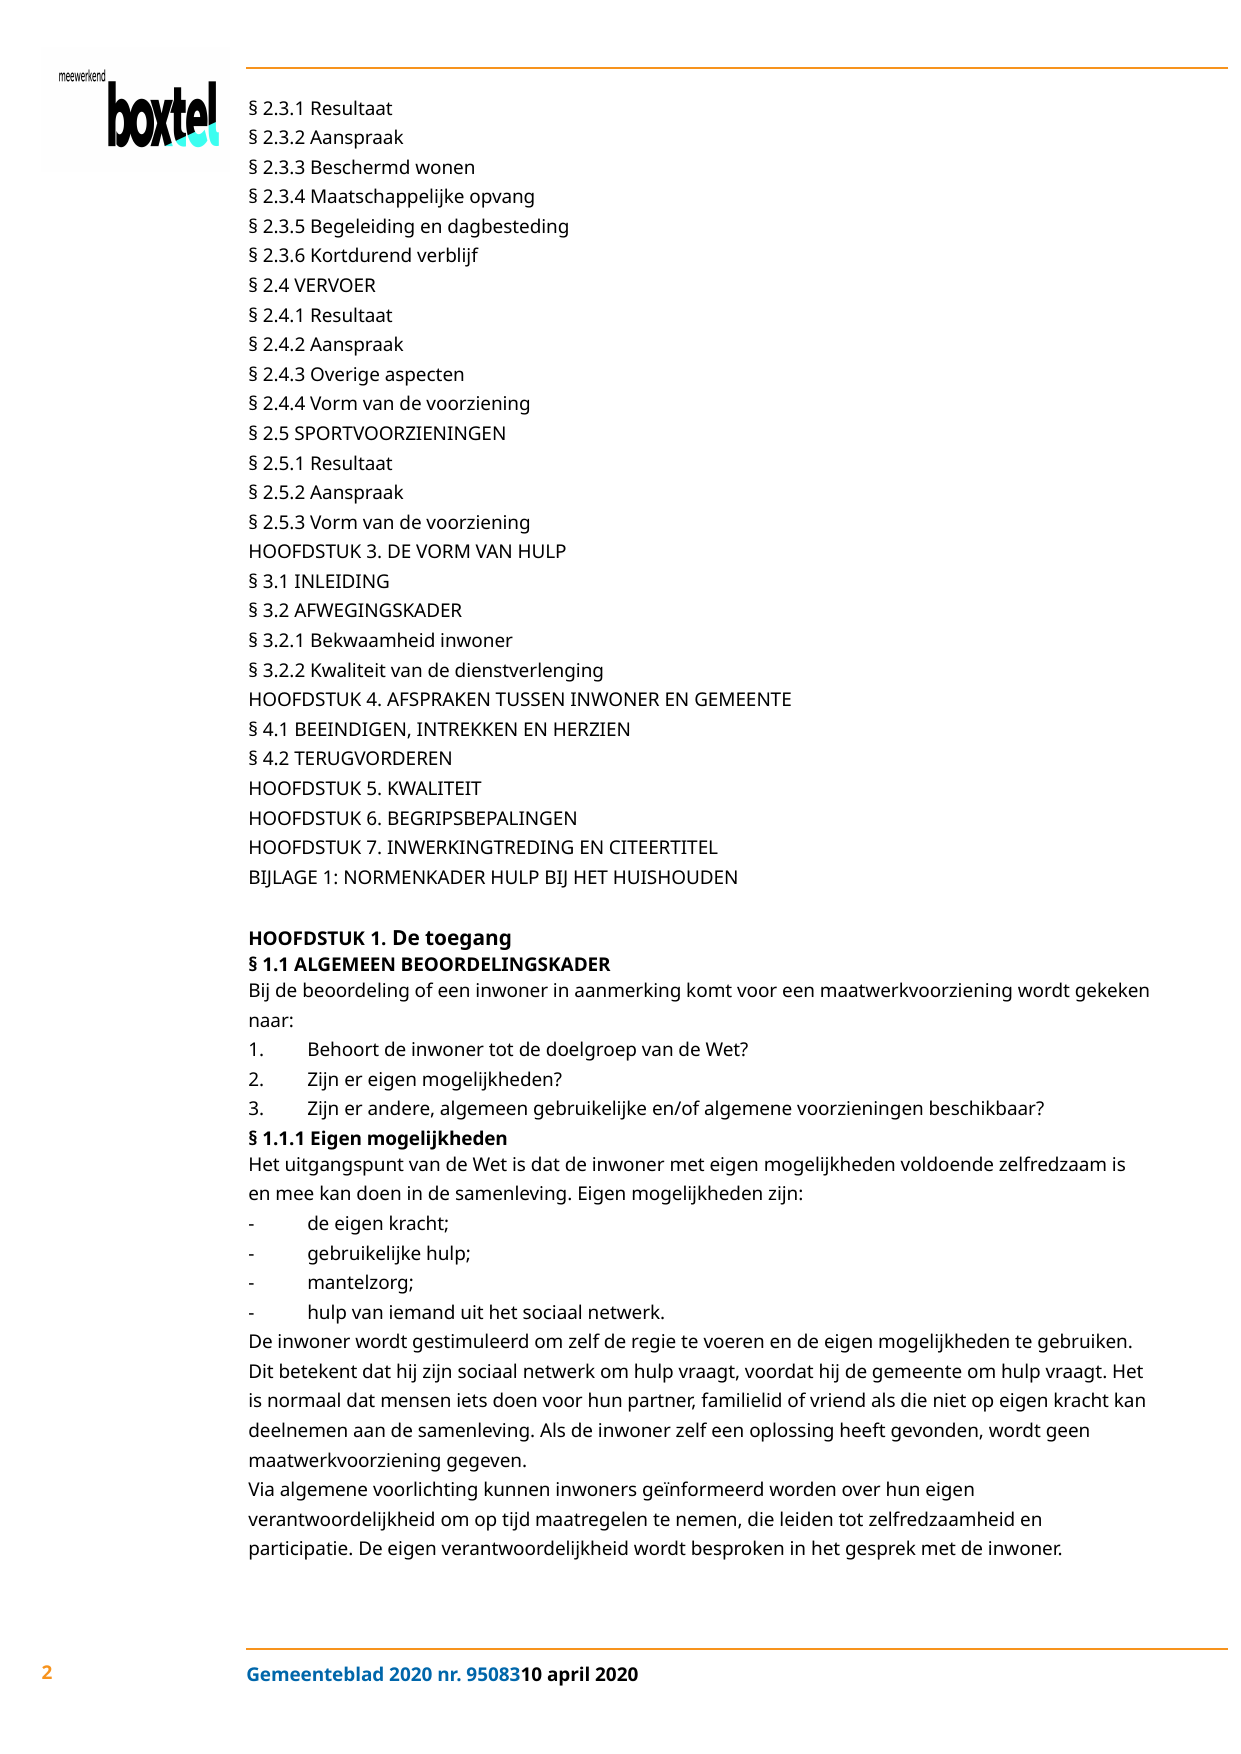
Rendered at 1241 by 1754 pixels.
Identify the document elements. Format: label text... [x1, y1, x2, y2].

text De inwoner wordt gestimuleerd om zelf de regie te voeren en de eigen mogelijkheden te gebruiken. Dit betekent dat hij zijn sociaal netwerk om hulp vraagt, voordat hij de gemeente om hulp vraagt. Het is normaal dat mensen iets doen voor hun partner, familielid of vriend als die niet op eigen kracht kan deelnemen aan de samenleving. Als de inwoner zelf een oplossing heeft gevonden, wordt geen maatwerkvoorziening gegeven. [248, 1328, 1152, 1472]
text § 2.5 SPORTVOORZIENINGEN [248, 420, 1152, 446]
text § 3.1 INLEIDING [248, 568, 1152, 594]
text § 2.4.2 Aanspraak [248, 331, 1152, 357]
list gebruikelijke hulp; [248, 1240, 1152, 1265]
text § 1.1.1 Eigen mogelijkheden [248, 1125, 1152, 1151]
text § 2.3.2 Aanspraak [248, 124, 1152, 150]
list mantelzorg; [248, 1269, 1152, 1295]
text HOOFDSTUK 6. BEGRIPSBEPALINGEN [248, 805, 1152, 831]
text § 3.2.1 Bekwaamheid inwoner [248, 627, 1152, 653]
text HOOFDSTUK 1. De toegang [248, 923, 1152, 952]
text BIJLAGE 1: NORMENKADER HULP BIJ HET HUISHOUDEN [248, 864, 1152, 890]
text § 4.2 TERUGVORDEREN [248, 746, 1152, 771]
text § 2.3.4 Maatschappelijke opvang [248, 183, 1152, 209]
list Zijn er eigen mogelijkheden? [248, 1066, 1152, 1092]
list Zijn er andere, algemeen gebruikelijke en/of algemene voorzieningen beschikbaar? [248, 1096, 1152, 1121]
text § 2.3.1 Resultaat [248, 95, 1152, 121]
text § 3.2.2 Kwaliteit van de dienstverlenging [248, 657, 1152, 683]
list hulp van iemand uit het sociaal netwerk. [248, 1299, 1152, 1324]
text § 3.2 AFWEGINGSKADER [248, 598, 1152, 623]
text § 4.1 BEEINDIGEN, INTREKKEN EN HERZIEN [248, 716, 1152, 742]
text § 2.3.5 Begeleiding en dagbesteding [248, 213, 1152, 239]
text HOOFDSTUK 7. INWERKINGTREDING EN CITEERTITEL [248, 834, 1152, 860]
text HOOFDSTUK 5. KWALITEIT [248, 775, 1152, 801]
text § 2.4.3 Overige aspecten [248, 361, 1152, 387]
list Behoort de inwoner tot de doelgroep van de Wet? [248, 1036, 1152, 1062]
text § 1.1 ALGEMEEN BEOORDELINGSKADER [248, 952, 1152, 977]
text Bij de beoordeling of een inwoner in aanmerking komt voor een maatwerkvoorziening wordt gekeken naar: [248, 977, 1152, 1033]
text HOOFDSTUK 3. DE VORM VAN HULP [248, 538, 1152, 564]
text § 2.4.4 Vorm van de voorziening [248, 391, 1152, 416]
text § 2.5.2 Aanspraak [248, 479, 1152, 505]
list de eigen kracht; [248, 1210, 1152, 1236]
text § 2.3.3 Beschermd wonen [248, 154, 1152, 180]
text Via algemene voorlichting kunnen inwoners geïnformeerd worden over hun eigen verantwoordelijkheid om op tijd maatregelen te nemen, die leiden tot zelfredzaamheid en participatie. De eigen verantwoordelijkheid wordt besproken in het gesprek met de inwoner. [248, 1476, 1152, 1561]
text § 2.5.3 Vorm van de voorziening [248, 509, 1152, 535]
text Het uitgangspunt van de Wet is dat de inwoner met eigen mogelijkheden voldoende zelfredzaam is en mee kan doen in de samenleving. Eigen mogelijkheden zijn: [248, 1151, 1152, 1206]
text HOOFDSTUK 4. AFSPRAKEN TUSSEN INWONER EN GEMEENTE [248, 686, 1152, 712]
text § 2.3.6 Kortdurend verblijf [248, 243, 1152, 268]
picture [41, 47, 231, 172]
text § 2.5.1 Resultaat [248, 450, 1152, 476]
text § 2.4 VERVOER [248, 272, 1152, 298]
text § 2.4.1 Resultaat [248, 302, 1152, 328]
